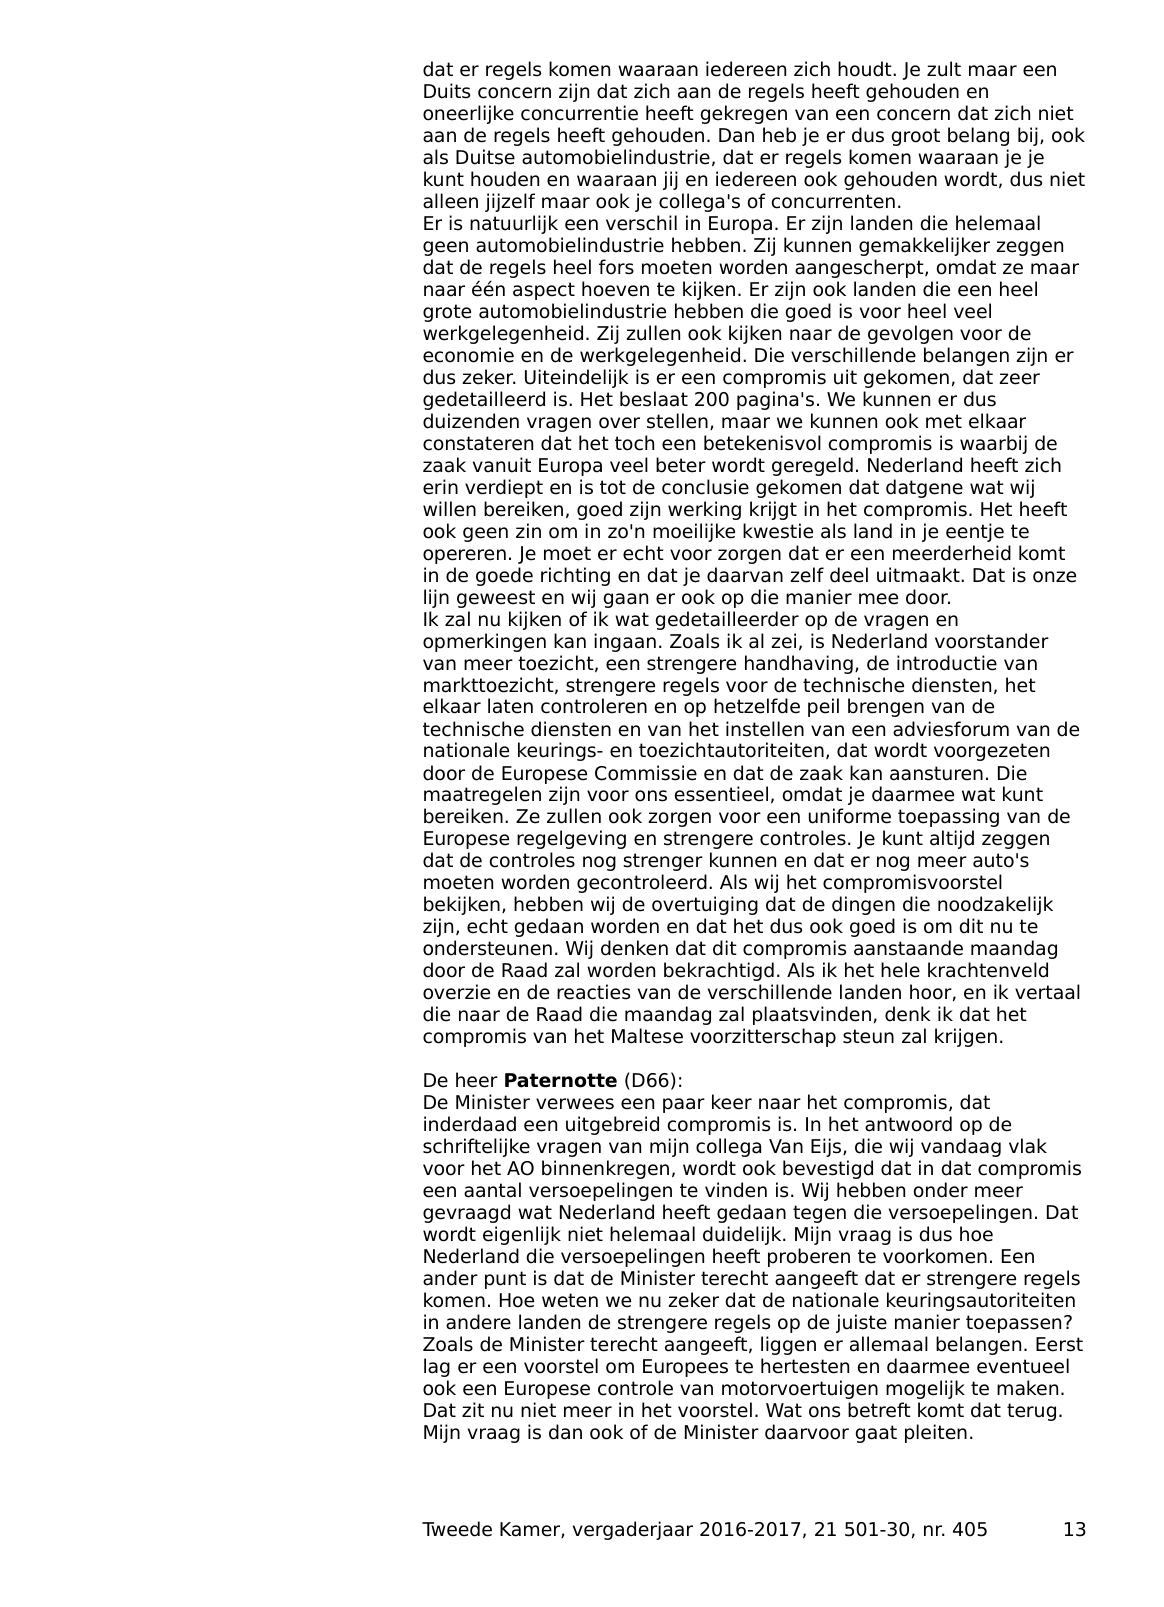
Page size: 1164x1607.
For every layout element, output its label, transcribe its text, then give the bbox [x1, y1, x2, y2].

text Er is natuurlijk een verschil in Europa. Er zijn landen die helemaal geen automobielindustrie hebben. Zij kunnen gemakkelijker zeggen dat de regels heel fors moeten worden aangescherpt, omdat ze maar naar één aspect hoeven te kijken. Er zijn ook landen die een heel grote automobielindustrie hebben die goed is voor heel veel werkgelegenheid. Zij zullen ook kijken naar de gevolgen voor de economie en de werkgelegenheid. Die verschillende belangen zijn er dus zeker. Uiteindelijk is er een compromis uit gekomen, dat zeer gedetailleerd is. Het beslaat 200 pagina's. We kunnen er dus duizenden vragen over stellen, maar we kunnen ook met elkaar constateren dat het toch een betekenisvol compromis is waarbij de zaak vanuit Europa veel beter wordt geregeld. Nederland heeft zich erin verdiept en is tot de conclusie gekomen dat datgene wat wij willen bereiken, goed zijn werking krijgt in het compromis. Het heeft ook geen zin om in zo'n moeilijke kwestie als land in je eentje te opereren. Je moet er echt voor zorgen dat er een meerderheid komt in de goede richting en dat je daarvan zelf deel uitmaakt. Dat is onze lijn geweest en wij gaan er ook op die manier mee door. [422, 213, 1087, 608]
text Ik zal nu kijken of ik wat gedetailleerder op de vragen en opmerkingen kan ingaan. Zoals ik al zei, is Nederland voorstander van meer toezicht, een strengere handhaving, de introductie van markttoezicht, strengere regels voor de technische diensten, het elkaar laten controleren en op hetzelfde peil brengen van de technische diensten en van het instellen van een adviesforum van de nationale keurings- en toezichtautoriteiten, dat wordt voorgezeten door de Europese Commissie en dat de zaak kan aansturen. Die maatregelen zijn voor ons essentieel, omdat je daarmee wat kunt bereiken. Ze zullen ook zorgen voor een uniforme toepassing van de Europese regelgeving en strengere controles. Je kunt altijd zeggen dat de controles nog strenger kunnen en dat er nog meer auto's moeten worden gecontroleerd. Als wij het compromisvoorstel bekijken, hebben wij de overtuiging dat de dingen die noodzakelijk zijn, echt gedaan worden en dat het dus ook goed is om dit nu te ondersteunen. Wij denken dat dit compromis aanstaande maandag door de Raad zal worden bekrachtigd. Als ik het hele krachtenveld overzie en de reacties van de verschillende landen hoor, en ik vertaal die naar de Raad die maandag zal plaatsvinden, denk ik dat het compromis van het Maltese voorzitterschap steun zal krijgen. [422, 608, 1087, 1048]
text De heer Paternotte (D66): [422, 1070, 1087, 1092]
text dat er regels komen waaraan iedereen zich houdt. Je zult maar een Duits concern zijn dat zich aan de regels heeft gehouden en oneerlijke concurrentie heeft gekregen van een concern dat zich niet aan de regels heeft gehouden. Dan heb je er dus groot belang bij, ook als Duitse automobielindustrie, dat er regels komen waaraan je je kunt houden en waaraan jij en iedereen ook gehouden wordt, dus niet alleen jijzelf maar ook je collega's of concurrenten. [422, 59, 1087, 213]
text De Minister verwees een paar keer naar het compromis, dat inderdaad een uitgebreid compromis is. In het antwoord op de schriftelijke vragen van mijn collega Van Eijs, die wij vandaag vlak voor het AO binnenkregen, wordt ook bevestigd dat in dat compromis een aantal versoepelingen te vinden is. Wij hebben onder meer gevraagd wat Nederland heeft gedaan tegen die versoepelingen. Dat wordt eigenlijk niet helemaal duidelijk. Mijn vraag is dus hoe Nederland die versoepelingen heeft proberen te voorkomen. Een ander punt is dat de Minister terecht aangeeft dat er strengere regels komen. Hoe weten we nu zeker dat de nationale keuringsautoriteiten in andere landen de strengere regels op de juiste manier toepassen? Zoals de Minister terecht aangeeft, liggen er allemaal belangen. Eerst lag er een voorstel om Europees te hertesten en daarmee eventueel ook een Europese controle van motorvoertuigen mogelijk te maken. Dat zit nu niet meer in het voorstel. Wat ons betreft komt dat terug. Mijn vraag is dan ook of de Minister daarvoor gaat pleiten. [422, 1092, 1087, 1444]
